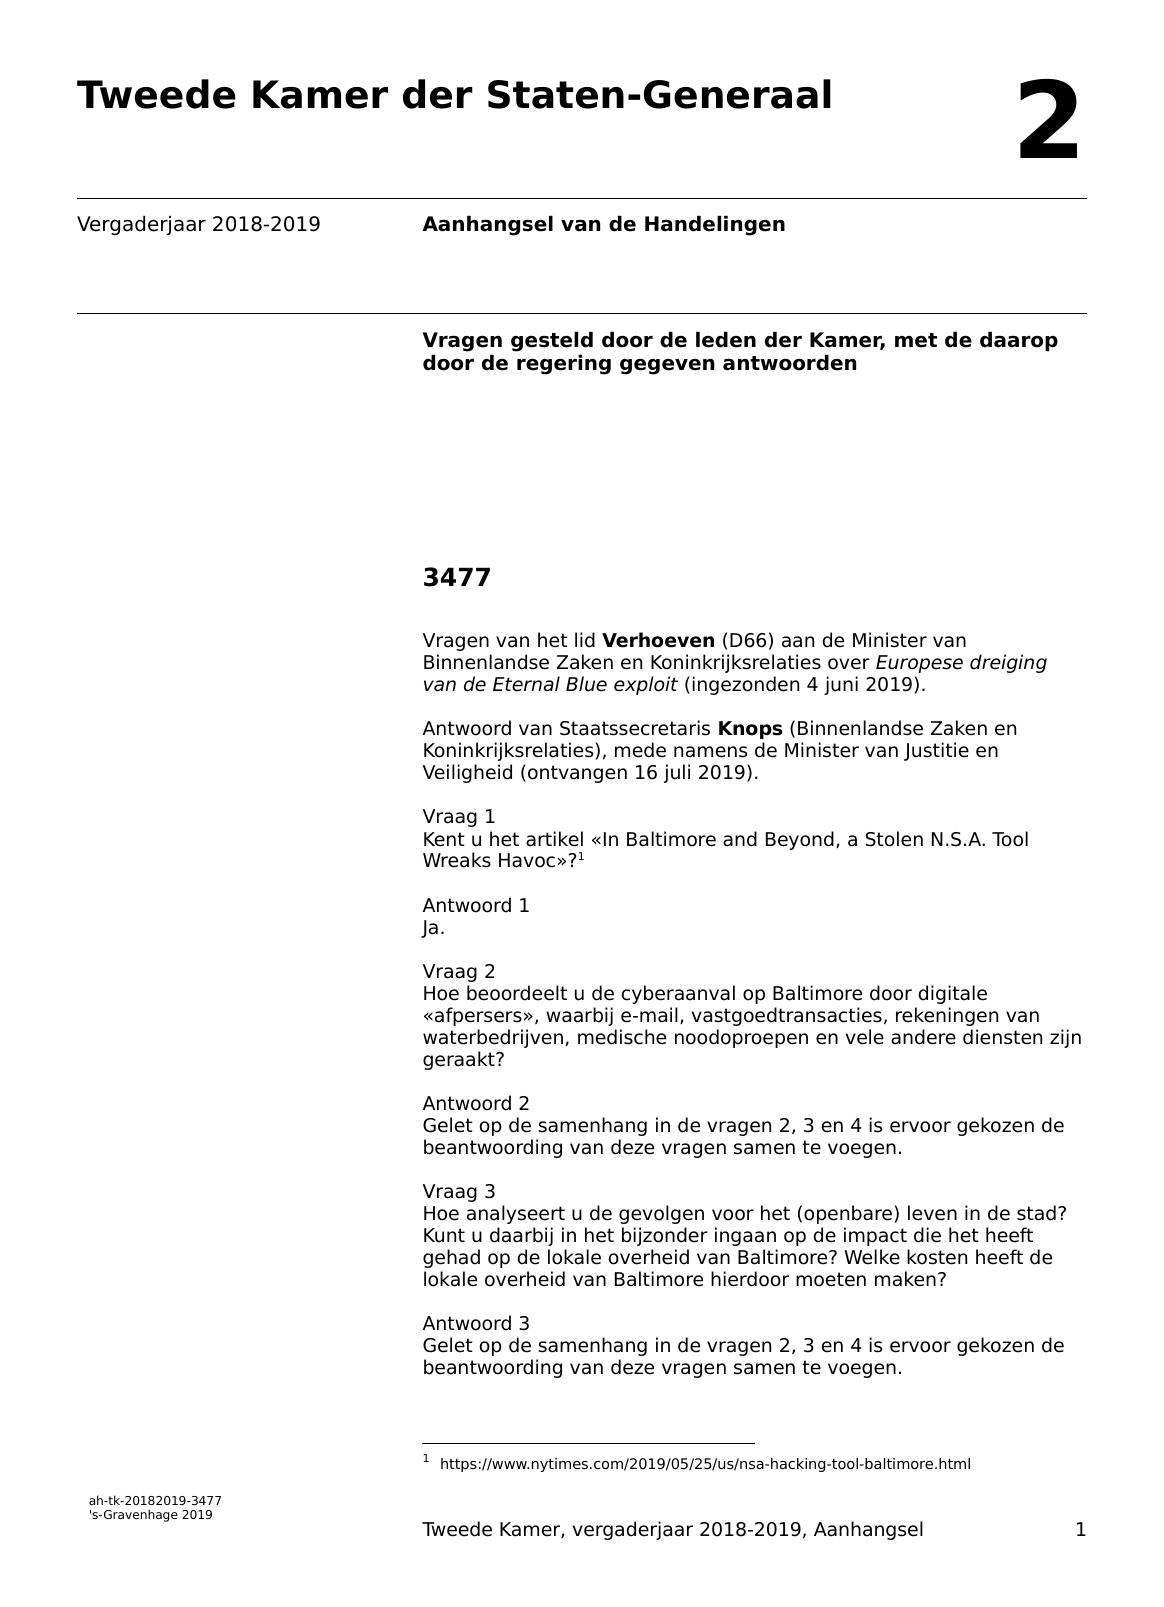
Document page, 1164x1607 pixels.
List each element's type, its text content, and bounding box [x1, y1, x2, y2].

text Vraag 3 [422, 1181, 1087, 1203]
text Hoe beoordeelt u de cyberaanval op Baltimore door digitale «afpersers», waarbij e-mail, vastgoedtransacties, rekeningen van waterbedrijven, medische noodoproepen en vele andere diensten zijn geraakt? [422, 983, 1087, 1071]
text 3477 [422, 563, 1087, 592]
text Vraag 1 [422, 806, 1087, 828]
table_header 2 [886, 59, 1087, 198]
text Vragen van het lid Verhoeven (D66) aan de Minister van Binnenlandse Zaken en Koninkrijksrelaties over Europese dreiging van de Eternal Blue exploit (ingezonden 4 juni 2019). [422, 630, 1087, 696]
table_cell Vragen gesteld door de leden der Kamer, met de daarop door de regering gegeven antwoorden [422, 314, 1087, 375]
text Antwoord van Staatssecretaris Knops (Binnenlandse Zaken en Koninkrijksrelaties), mede namens de Minister van Justitie en Veiligheid (ontvangen 16 juli 2019). [422, 718, 1087, 784]
text Hoe analyseert u de gevolgen voor het (openbare) leven in de stad? Kunt u daarbij in het bijzonder ingaan op de impact die het heeft gehad op de lokale overheid van Baltimore? Welke kosten heeft de lokale overheid van Baltimore hierdoor moeten maken? [422, 1203, 1087, 1291]
text Kent u het artikel «In Baltimore and Beyond, a Stolen N.S.A. Tool Wreaks Havoc»? [422, 828, 1087, 872]
text Gelet op de samenhang in de vragen 2, 3 en 4 is ervoor gekozen de beantwoording van deze vragen samen te voegen. [422, 1335, 1087, 1379]
text 's-Gravenhage 2019 [88, 1508, 323, 1522]
text Vraag 2 [422, 961, 1087, 983]
text ah-tk-20182019-3477 [88, 1494, 323, 1508]
text Ja. [422, 917, 1087, 938]
text Antwoord 2 [422, 1093, 1087, 1115]
text Gelet op de samenhang in de vragen 2, 3 en 4 is ervoor gekozen de beantwoording van deze vragen samen te voegen. [422, 1115, 1087, 1159]
text https://www.nytimes.com/2019/05/25/us/nsa-hacking-tool-baltimore.html [422, 1452, 1087, 1474]
text Antwoord 3 [422, 1313, 1087, 1335]
table_cell Vergaderjaar 2018-2019 [77, 199, 422, 313]
table_header Tweede Kamer der Staten-Generaal [77, 59, 886, 198]
text Antwoord 1 [422, 894, 1087, 917]
table_cell [77, 314, 422, 375]
table_cell Aanhangsel van de Handelingen [422, 199, 1087, 313]
